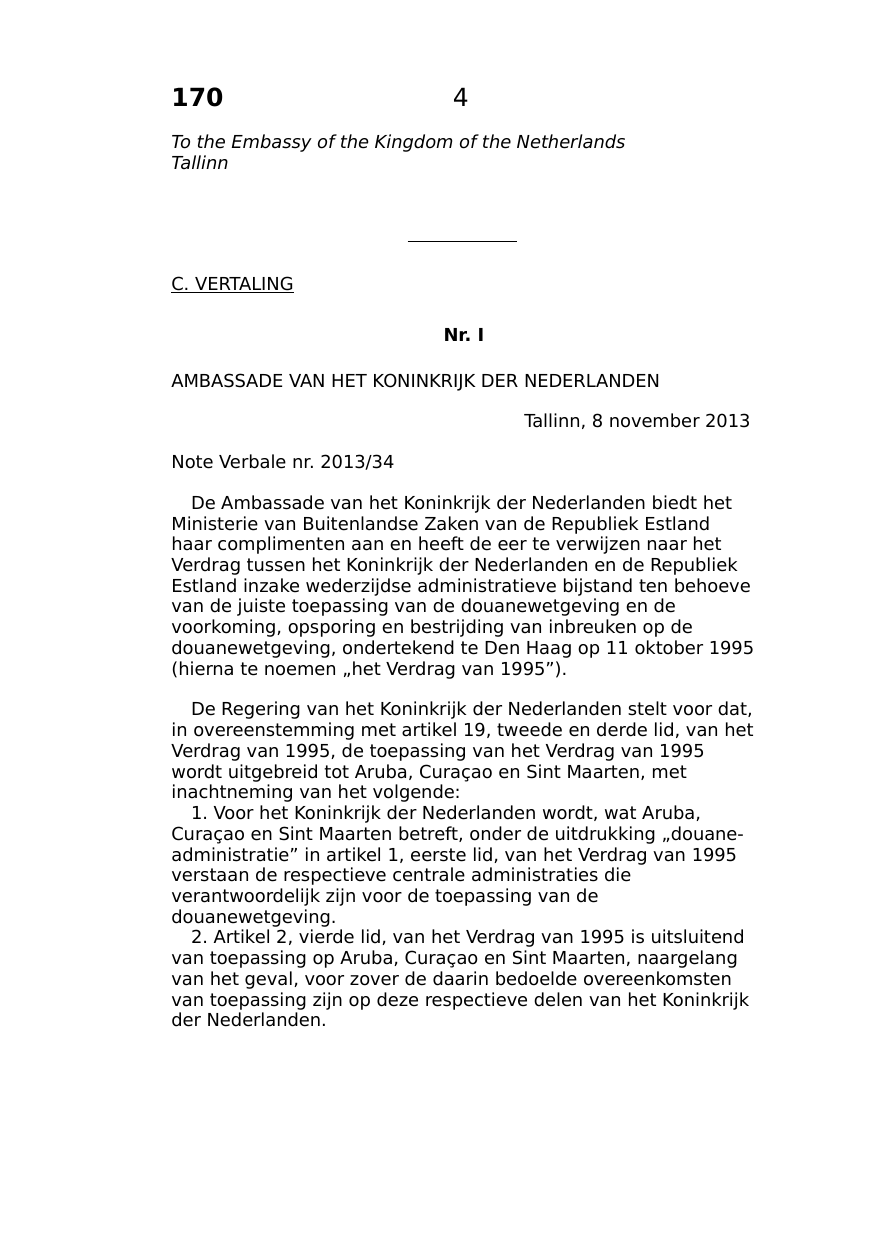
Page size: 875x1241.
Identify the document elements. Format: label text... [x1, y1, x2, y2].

subtitle C. VERTALING [171, 274, 756, 295]
text AMBASSADE VAN HET KONINKRIJK DER NEDERLANDEN [171, 371, 756, 391]
text De Regering van het Koninkrijk der Nederlanden stelt voor dat, in overeenstemming met artikel 19, tweede en derde lid, van het Verdrag van 1995, de toepassing van het Verdrag van 1995 wordt uitgebreid tot Aruba, Curaçao en Sint Maarten, met inachtneming van het volgende: [171, 699, 756, 803]
text De Ambassade van het Koninkrijk der Nederlanden biedt het Ministerie van Buitenlandse Zaken van de Republiek Estland haar complimenten aan en heeft de eer te verwijzen naar het Verdrag tussen het Koninkrijk der Nederlanden en de Republiek Estland inzake wederzijdse administratieve bijstand ten behoeve van de juiste toepassing van de douanewetgeving en de voorkoming, opsporing en bestrijding van inbreuken op de douanewetgeving, ondertekend te Den Haag op 11 oktober 1995 (hierna te noemen „het Verdrag van 1995”). [171, 493, 756, 679]
text Tallinn, 8 november 2013 [171, 411, 756, 432]
text Tallinn [171, 153, 756, 173]
text 1. Voor het Koninkrijk der Nederlanden wordt, wat Aruba, Curaçao en Sint Maarten betreft, onder de uitdrukking „douane-administratie” in artikel 1, eerste lid, van het Verdrag van 1995 verstaan de respectieve centrale administraties die verantwoordelijk zijn voor de toepassing van de douanewetgeving. [171, 803, 756, 927]
subtitle Nr. I [171, 325, 756, 346]
text 2. Artikel 2, vierde lid, van het Verdrag van 1995 is uitsluitend van toepassing op Aruba, Curaçao en Sint Maarten, naargelang van het geval, voor zover de daarin bedoelde overeenkomsten van toepassing zijn op deze respectieve delen van het Koninkrijk der Nederlanden. [171, 927, 756, 1031]
text To the Embassy of the Kingdom of the Netherlands [171, 132, 756, 153]
text Note Verbale nr. 2013/34 [171, 452, 756, 473]
